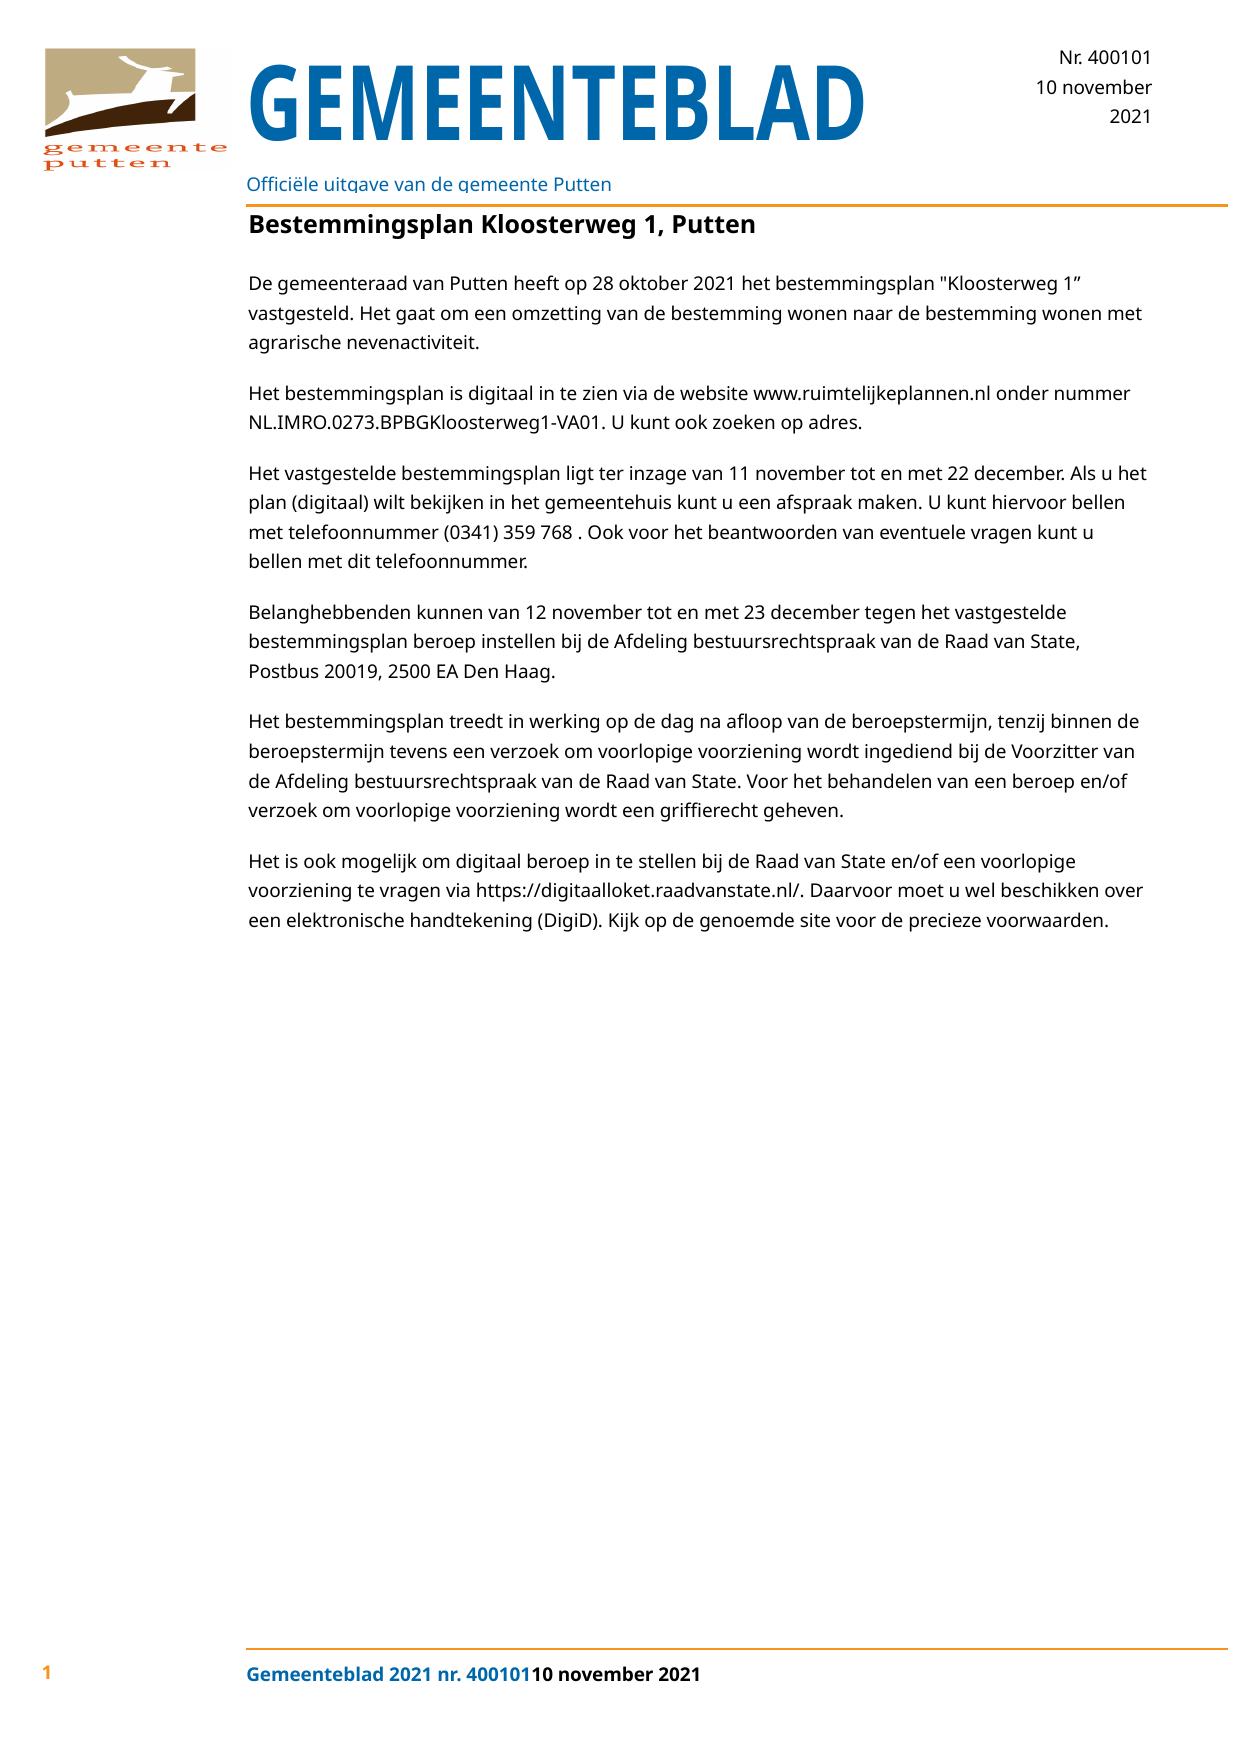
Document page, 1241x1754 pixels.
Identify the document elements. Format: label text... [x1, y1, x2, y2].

text Het is ook mogelijk om digitaal beroep in te stellen bij de Raad van State en/of een voorlopige voorziening te vragen via https://digitaalloket.raadvanstate.nl/. Daarvoor moet u wel beschikken over een elektronische handtekening (DigiD). Kijk op de genoemde site voor de precieze voorwaarden. [248, 848, 1152, 933]
text Belanghebbenden kunnen van 12 november tot en met 23 december tegen het vastgestelde bestemmingsplan beroep instellen bij de Afdeling bestuursrechtspraak van de Raad van State, Postbus 20019, 2500 EA Den Haag. [248, 599, 1152, 684]
text Het bestemmingsplan is digitaal in te zien via de website www.ruimtelijkeplannen.nl onder nummer NL.IMRO.0273.BPBGKloosterweg1-VA01. U kunt ook zoeken op adres. [248, 380, 1152, 435]
text Het bestemmingsplan treedt in werking op de dag na afloop van de beroepstermijn, tenzij binnen de beroepstermijn tevens een verzoek om voorlopige voorziening wordt ingediend bij de Voorzitter van de Afdeling bestuursrechtspraak van de Raad van State. Voor het behandelen van een beroep en/of verzoek om voorlopige voorziening wordt een griffierecht geheven. [248, 709, 1152, 823]
picture [41, 47, 231, 172]
text De gemeenteraad van Putten heeft op 28 oktober 2021 het bestemmingsplan "Kloosterweg 1” vastgesteld. Het gaat om een omzetting van de bestemming wonen naar de bestemming wonen met agrarische nevenactiviteit. [248, 270, 1152, 355]
text Bestemmingsplan Kloosterweg 1, Putten [248, 207, 1152, 241]
text Het vastgestelde bestemmingsplan ligt ter inzage van 11 november tot en met 22 december. Als u het plan (digitaal) wilt bekijken in het gemeentehuis kunt u een afspraak maken. U kunt hiervoor bellen met telefoonnummer (0341) 359 768 . Ook voor het beantwoorden van eventuele vragen kunt u bellen met dit telefoonnummer. [248, 460, 1152, 574]
